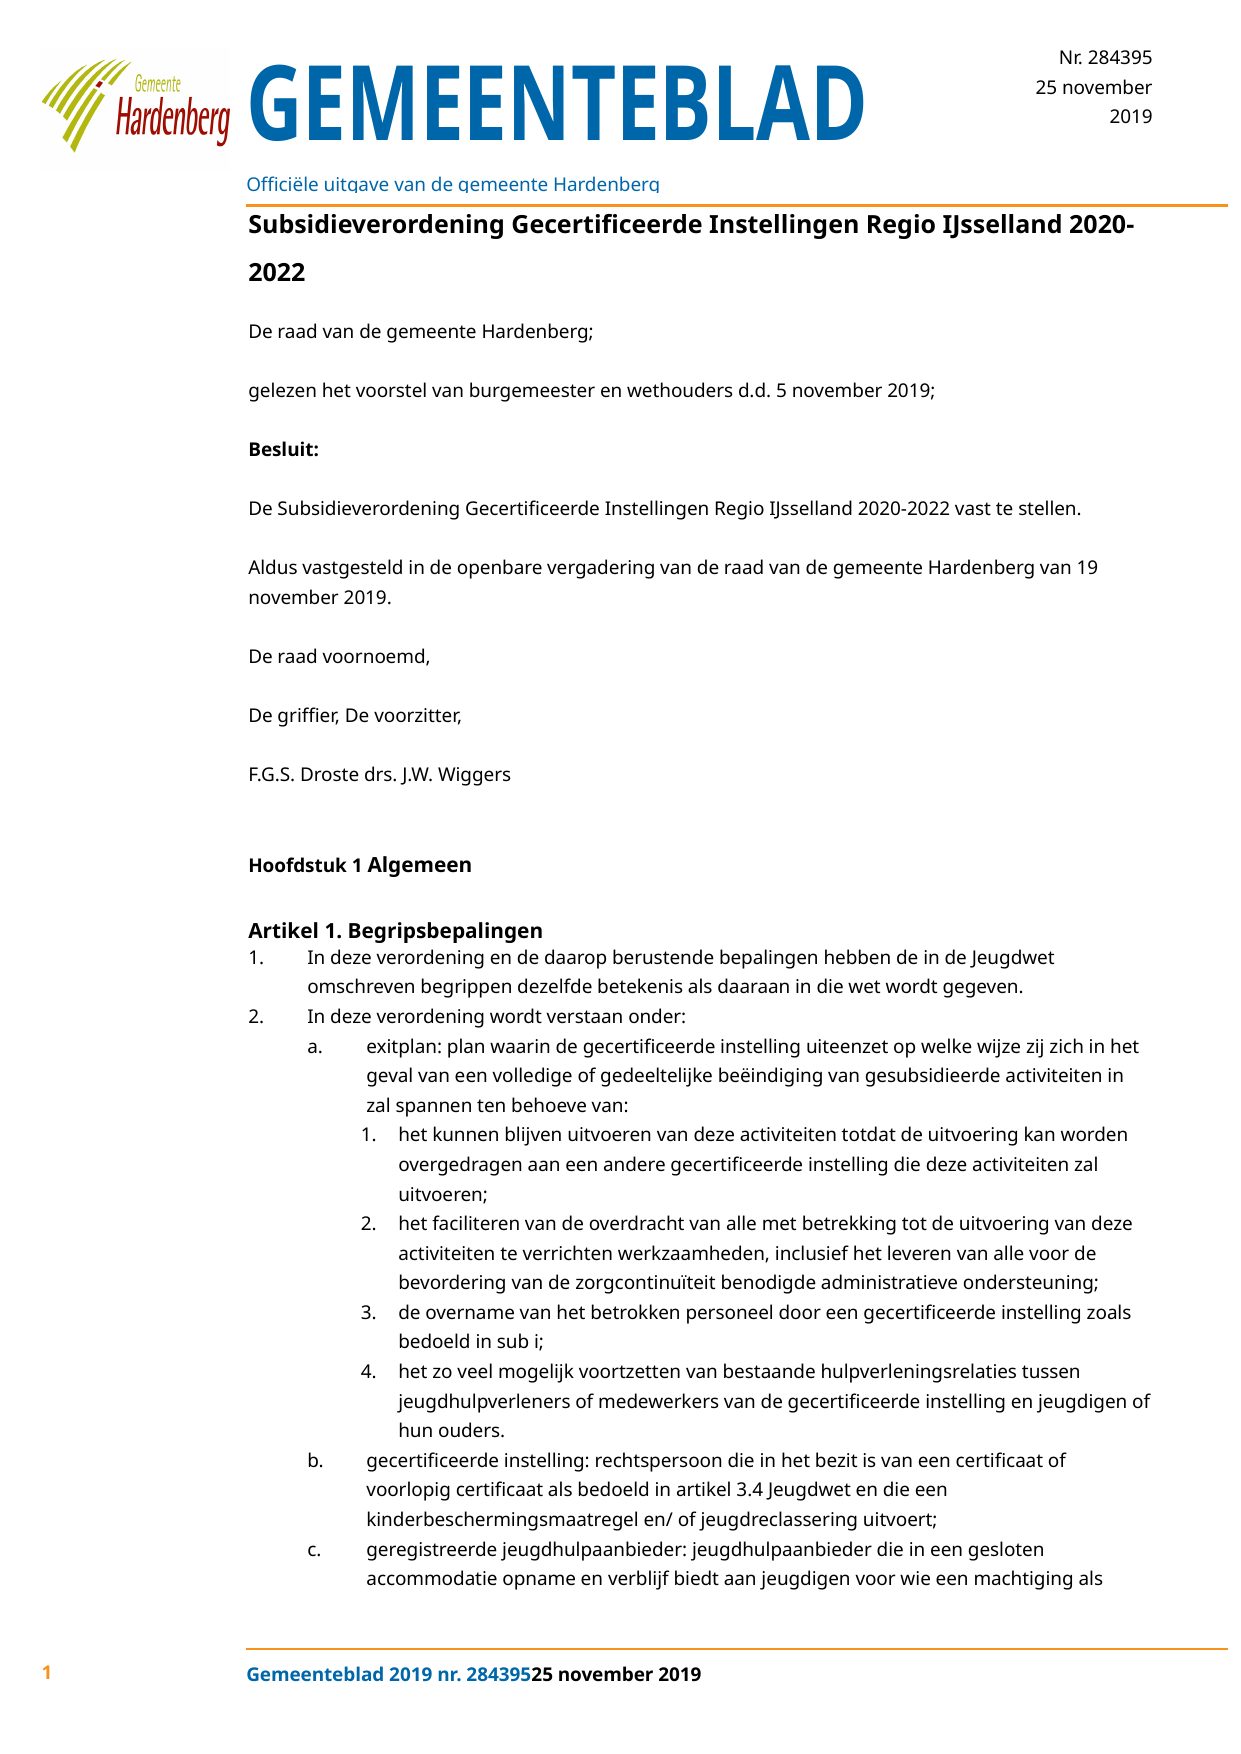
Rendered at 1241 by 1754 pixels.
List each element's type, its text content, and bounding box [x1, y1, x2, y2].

text Subsidieverordening Gecertificeerde Instellingen Regio IJsselland 2020-2022 [248, 207, 1152, 288]
text De griffier, De voorzitter, [248, 702, 1152, 728]
text F.G.S. Droste drs. J.W. Wiggers [248, 762, 1152, 787]
list In deze verordening en de daarop berustende bepalingen hebben de in de Jeugdwet omschreven begrippen dezelfde betekenis als daaraan in die wet wordt gegeven. [248, 944, 1152, 999]
list geregistreerde jeugdhulpaanbieder: jeugdhulpaanbieder die in een gesloten accommodatie opname en verblijf biedt aan jeugdigen voor wie een machtiging als [307, 1536, 1152, 1591]
text De raad voornoemd, [248, 643, 1152, 669]
text Aldus vastgesteld in de openbare vergadering van de raad van de gemeente Hardenberg van 19 november 2019. [248, 554, 1152, 610]
list het kunnen blijven uitvoeren van deze activiteiten totdat de uitvoering kan worden overgedragen aan een andere gecertificeerde instelling die deze activiteiten zal uitvoeren; [361, 1122, 1152, 1207]
list de overname van het betrokken personeel door een gecertificeerde instelling zoals bedoeld in sub i; [361, 1299, 1152, 1354]
text De Subsidieverordening Gecertificeerde Instellingen Regio IJsselland 2020-2022 vast te stellen. [248, 495, 1152, 521]
text gelezen het voorstel van burgemeester en wethouders d.d. 5 november 2019; [248, 377, 1152, 403]
text Hoofdstuk 1 Algemeen [248, 850, 1152, 879]
text De raad van de gemeente Hardenberg; [248, 318, 1152, 344]
picture [41, 47, 231, 172]
list In deze verordening wordt verstaan onder: [248, 1003, 1152, 1029]
list gecertificeerde instelling: rechtspersoon die in het bezit is van een certificaat of voorlopig certificaat als bedoeld in artikel 3.4 Jeugdwet en die een kinderbeschermingsmaatregel en/ of jeugdreclassering uitvoert; [307, 1447, 1152, 1532]
text Artikel 1. Begripsbepalingen [248, 916, 1152, 944]
list het zo veel mogelijk voortzetten van bestaande hulpverleningsrelaties tussen jeugdhulpverleners of medewerkers van de gecertificeerde instelling en jeugdigen of hun ouders. [361, 1358, 1152, 1443]
list het faciliteren van de overdracht van alle met betrekking tot de uitvoering van deze activiteiten te verrichten werkzaamheden, inclusief het leveren van alle voor de bevordering van de zorgcontinuïteit benodigde administratieve ondersteuning; [361, 1210, 1152, 1295]
text Besluit: [248, 436, 1152, 462]
list exitplan: plan waarin de gecertificeerde instelling uiteenzet op welke wijze zij zich in het geval van een volledige of gedeeltelijke beëindiging van gesubsidieerde activiteiten in zal spannen ten behoeve van: [307, 1033, 1152, 1118]
